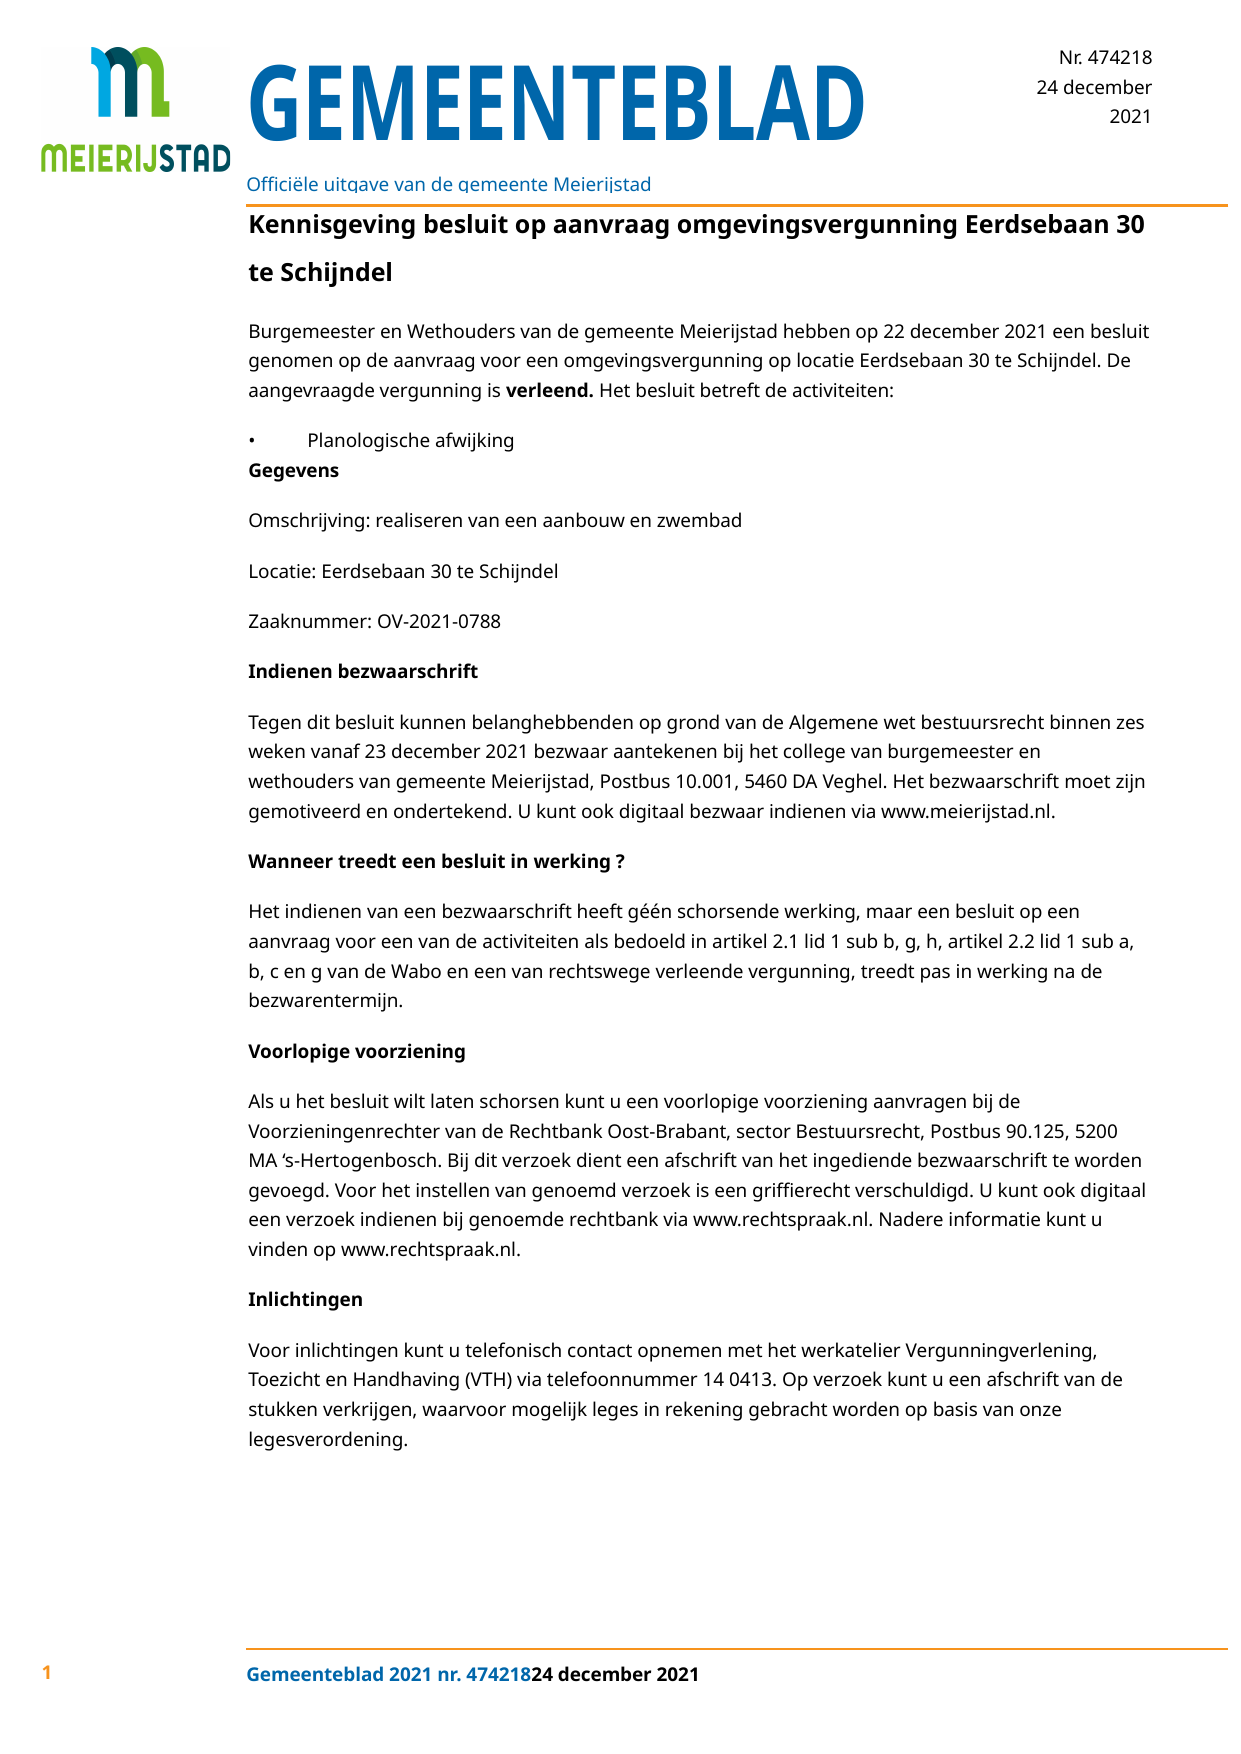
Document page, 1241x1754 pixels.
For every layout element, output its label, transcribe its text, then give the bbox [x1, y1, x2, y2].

list Planologische afwijking [248, 427, 1152, 453]
text Kennisgeving besluit op aanvraag omgevingsvergunning Eerdsebaan 30 te Schijndel [248, 207, 1152, 288]
text Wanneer treedt een besluit in werking ? [248, 848, 1152, 874]
text Gegevens [248, 457, 1152, 483]
text Locatie: Eerdsebaan 30 te Schijndel [248, 558, 1152, 584]
text Inlichtingen [248, 1287, 1152, 1312]
text Zaaknummer: OV-2021-0788 [248, 608, 1152, 634]
text Indienen bezwaarschrift [248, 659, 1152, 684]
text Voor inlichtingen kunt u telefonisch contact opnemen met het werkatelier Vergunningverlening, Toezicht en Handhaving (VTH) via telefoonnummer 14 0413. Op verzoek kunt u een afschrift van de stukken verkrijgen, waarvoor mogelijk leges in rekening gebracht worden op basis van onze legesverordening. [248, 1337, 1152, 1452]
picture [41, 47, 231, 172]
text Tegen dit besluit kunnen belanghebbenden op grond van de Algemene wet bestuursrecht binnen zes weken vanaf 23 december 2021 bezwaar aantekenen bij het college van burgemeester en wethouders van gemeente Meierijstad, Postbus 10.001, 5460 DA Veghel. Het bezwaarschrift moet zijn gemotiveerd en ondertekend. U kunt ook digitaal bezwaar indienen via www.meierijstad.nl. [248, 709, 1152, 824]
text Het indienen van een bezwaarschrift heeft géén schorsende werking, maar een besluit op een aanvraag voor een van de activiteiten als bedoeld in artikel 2.1 lid 1 sub b, g, h, artikel 2.2 lid 1 sub a, b, c en g van de Wabo en een van rechtswege verleende vergunning, treedt pas in werking na de bezwarentermijn. [248, 899, 1152, 1013]
text Burgemeester en Wethouders van de gemeente Meierijstad hebben op 22 december 2021 een besluit genomen op de aanvraag voor een omgevingsvergunning op locatie Eerdsebaan 30 te Schijndel. De aangevraagde vergunning is verleend. Het besluit betreft de activiteiten: [248, 318, 1152, 403]
text Als u het besluit wilt laten schorsen kunt u een voorlopige voorziening aanvragen bij de Voorzieningenrechter van de Rechtbank Oost-Brabant, sector Bestuursrecht, Postbus 90.125, 5200 MA ‘s-Hertogenbosch. Bij dit verzoek dient een afschrift van het ingediende bezwaarschrift te worden gevoegd. Voor het instellen van genoemd verzoek is een griffierecht verschuldigd. U kunt ook digitaal een verzoek indienen bij genoemde rechtbank via www.rechtspraak.nl. Nadere informatie kunt u vinden op www.rechtspraak.nl. [248, 1088, 1152, 1262]
text Omschrijving: realiseren van een aanbouw en zwembad [248, 507, 1152, 533]
text Voorlopige voorziening [248, 1038, 1152, 1064]
